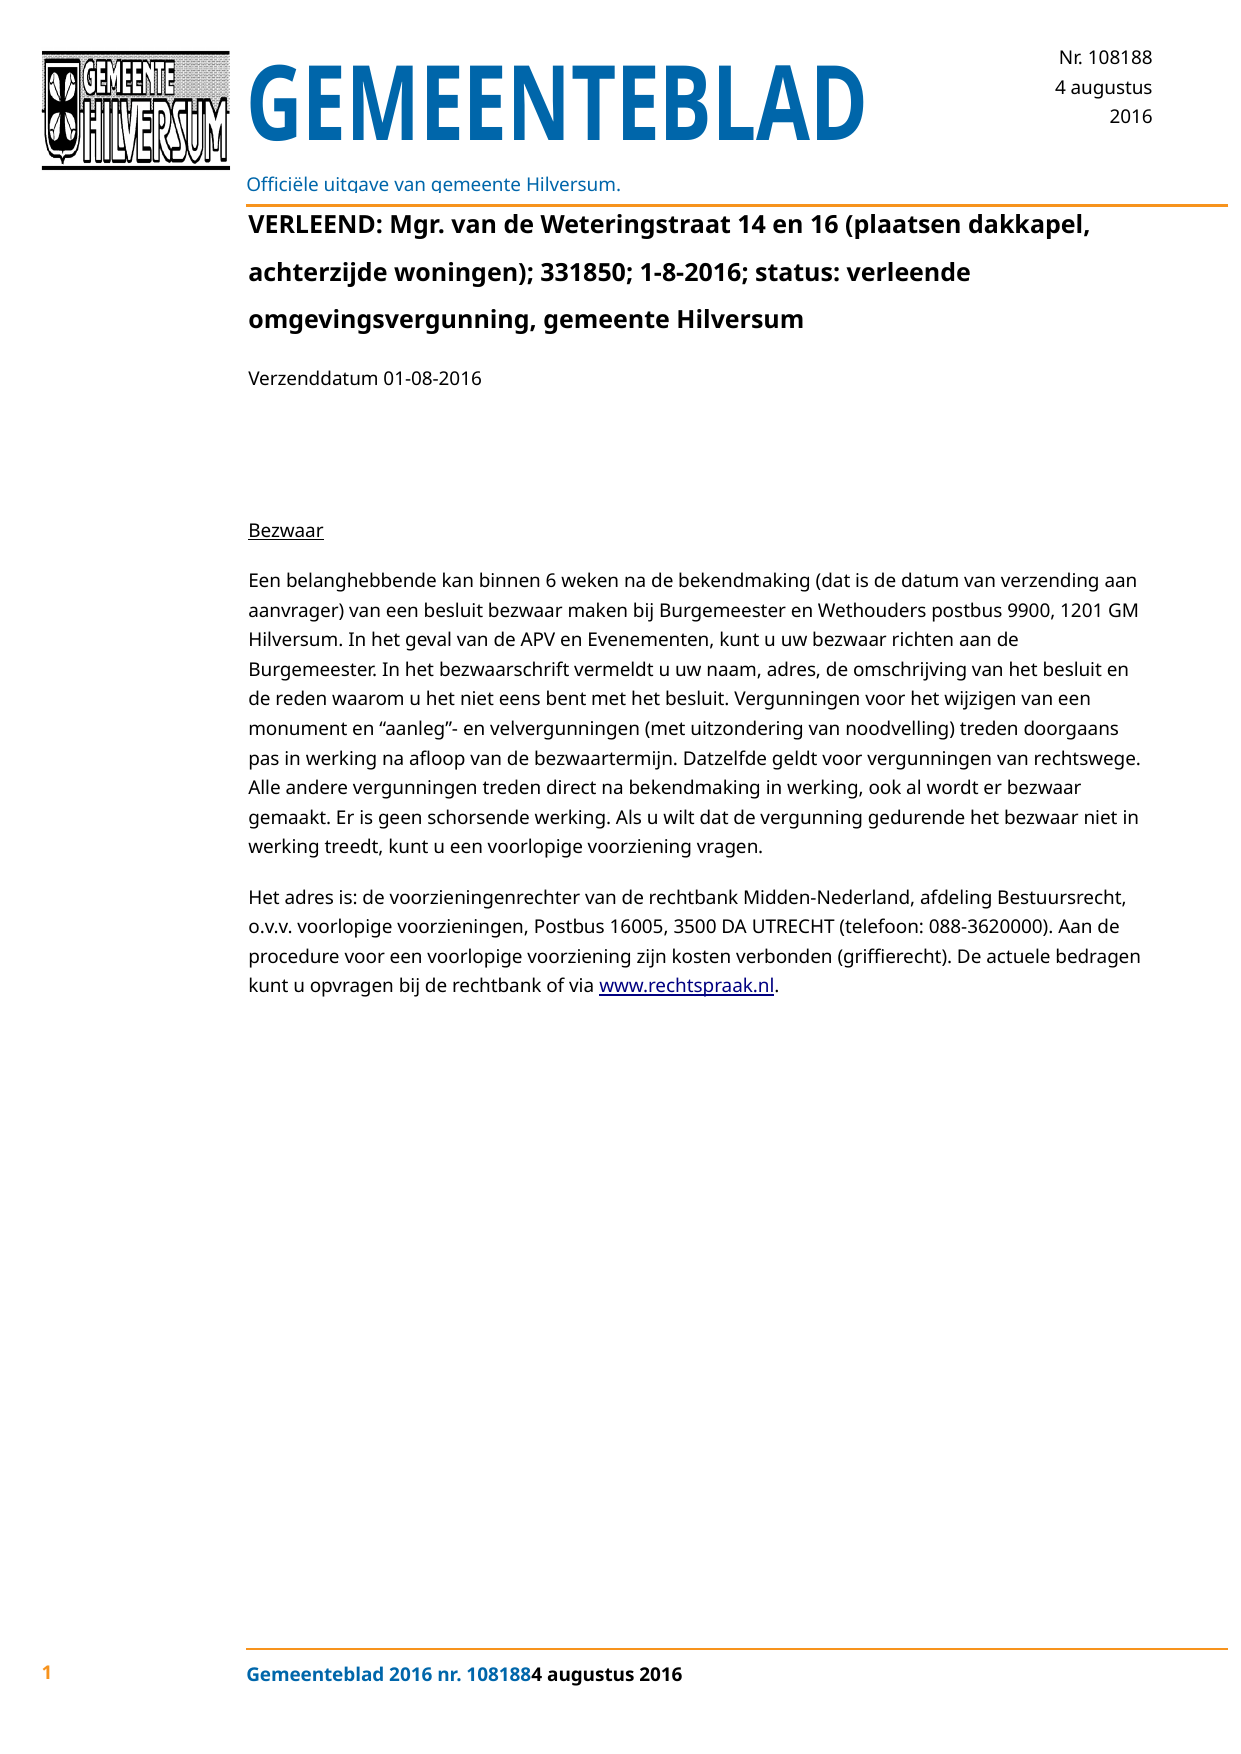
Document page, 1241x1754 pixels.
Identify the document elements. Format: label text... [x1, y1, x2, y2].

text Een belanghebbende kan binnen 6 weken na de bekendmaking (dat is de datum van verzending aan aanvrager) van een besluit bezwaar maken bij Burgemeester en Wethouders postbus 9900, 1201 GM Hilversum. In het geval van de APV en Evenementen, kunt u uw bezwaar richten aan de Burgemeester. In het bezwaarschrift vermeldt u uw naam, adres, de omschrijving van het besluit en de reden waarom u het niet eens bent met het besluit. Vergunningen voor het wijzigen van een monument en “aanleg”- en velvergunningen (met uitzondering van noodvelling) treden doorgaans pas in werking na afloop van de bezwaartermijn. Datzelfde geldt voor vergunningen van rechtswege. Alle andere vergunningen treden direct na bekendmaking in werking, ook al wordt er bezwaar gemaakt. Er is geen schorsende werking. Als u wilt dat de vergunning gedurende het bezwaar niet in werking treedt, kunt u een voorlopige voorziening vragen. [248, 567, 1152, 859]
text Verzenddatum 01-08-2016 [248, 366, 1152, 391]
picture [41, 47, 231, 172]
text Het adres is: de voorzieningenrechter van de rechtbank Midden-Nederland, afdeling Bestuursrecht, o.v.v. voorlopige voorzieningen, Postbus 16005, 3500 DA UTRECHT (telefoon: 088-3620000). Aan de procedure voor een voorlopige voorziening zijn kosten verbonden (griffierecht). De actuele bedragen kunt u opvragen bij de rechtbank of via www.rechtspraak.nl. [248, 884, 1152, 998]
text Bezwaar [248, 517, 1152, 542]
text VERLEEND: Mgr. van de Weteringstraat 14 en 16 (plaatsen dakkapel, achterzijde woningen); 331850; 1-8-2016; status: verleende omgevingsvergunning, gemeente Hilversum [248, 207, 1152, 336]
